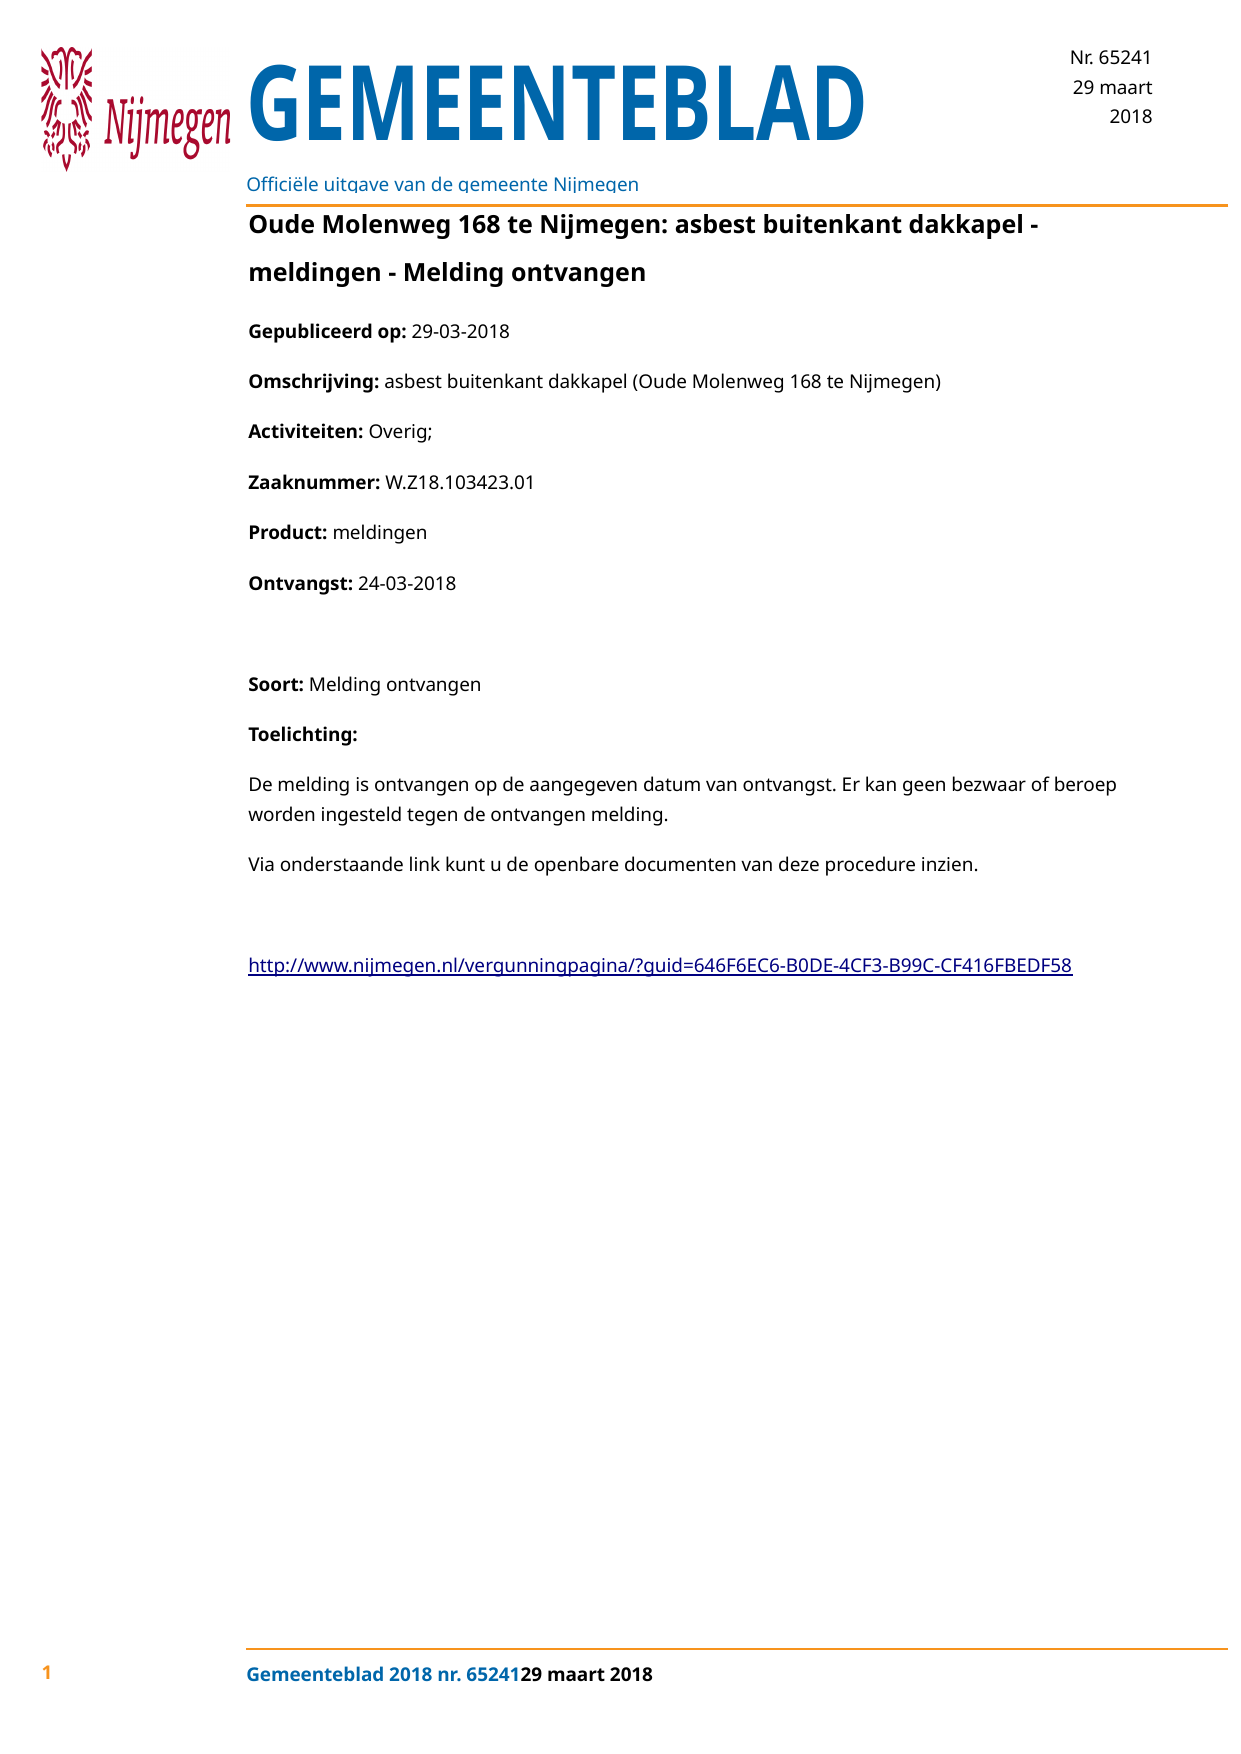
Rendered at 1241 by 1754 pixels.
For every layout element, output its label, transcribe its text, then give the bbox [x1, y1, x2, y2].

text Ontvangst: 24-03-2018 [248, 570, 1152, 596]
picture [41, 47, 231, 172]
text Activiteiten: Overig; [248, 419, 1152, 444]
text De melding is ontvangen op de aangegeven datum van ontvangst. Er kan geen bezwaar of beroep worden ingesteld tegen de ontvangen melding. [248, 772, 1152, 827]
text Soort: Melding ontvangen [248, 671, 1152, 697]
text Via onderstaande link kunt u de openbare documenten van deze procedure inzien. [248, 852, 1152, 877]
text Omschrijving: asbest buitenkant dakkapel (Oude Molenweg 168 te Nijmegen) [248, 368, 1152, 394]
text Toelichting: [248, 721, 1152, 747]
text Product: meldingen [248, 519, 1152, 545]
text Oude Molenweg 168 te Nijmegen: asbest buitenkant dakkapel - meldingen - Melding ontvangen [248, 207, 1152, 288]
text Gepubliceerd op: 29-03-2018 [248, 318, 1152, 344]
text Zaaknummer: W.Z18.103423.01 [248, 469, 1152, 495]
text http://www.nijmegen.nl/vergunningpagina/?guid=646F6EC6-B0DE-4CF3-B99C-CF416FBEDF58 [248, 952, 1152, 978]
